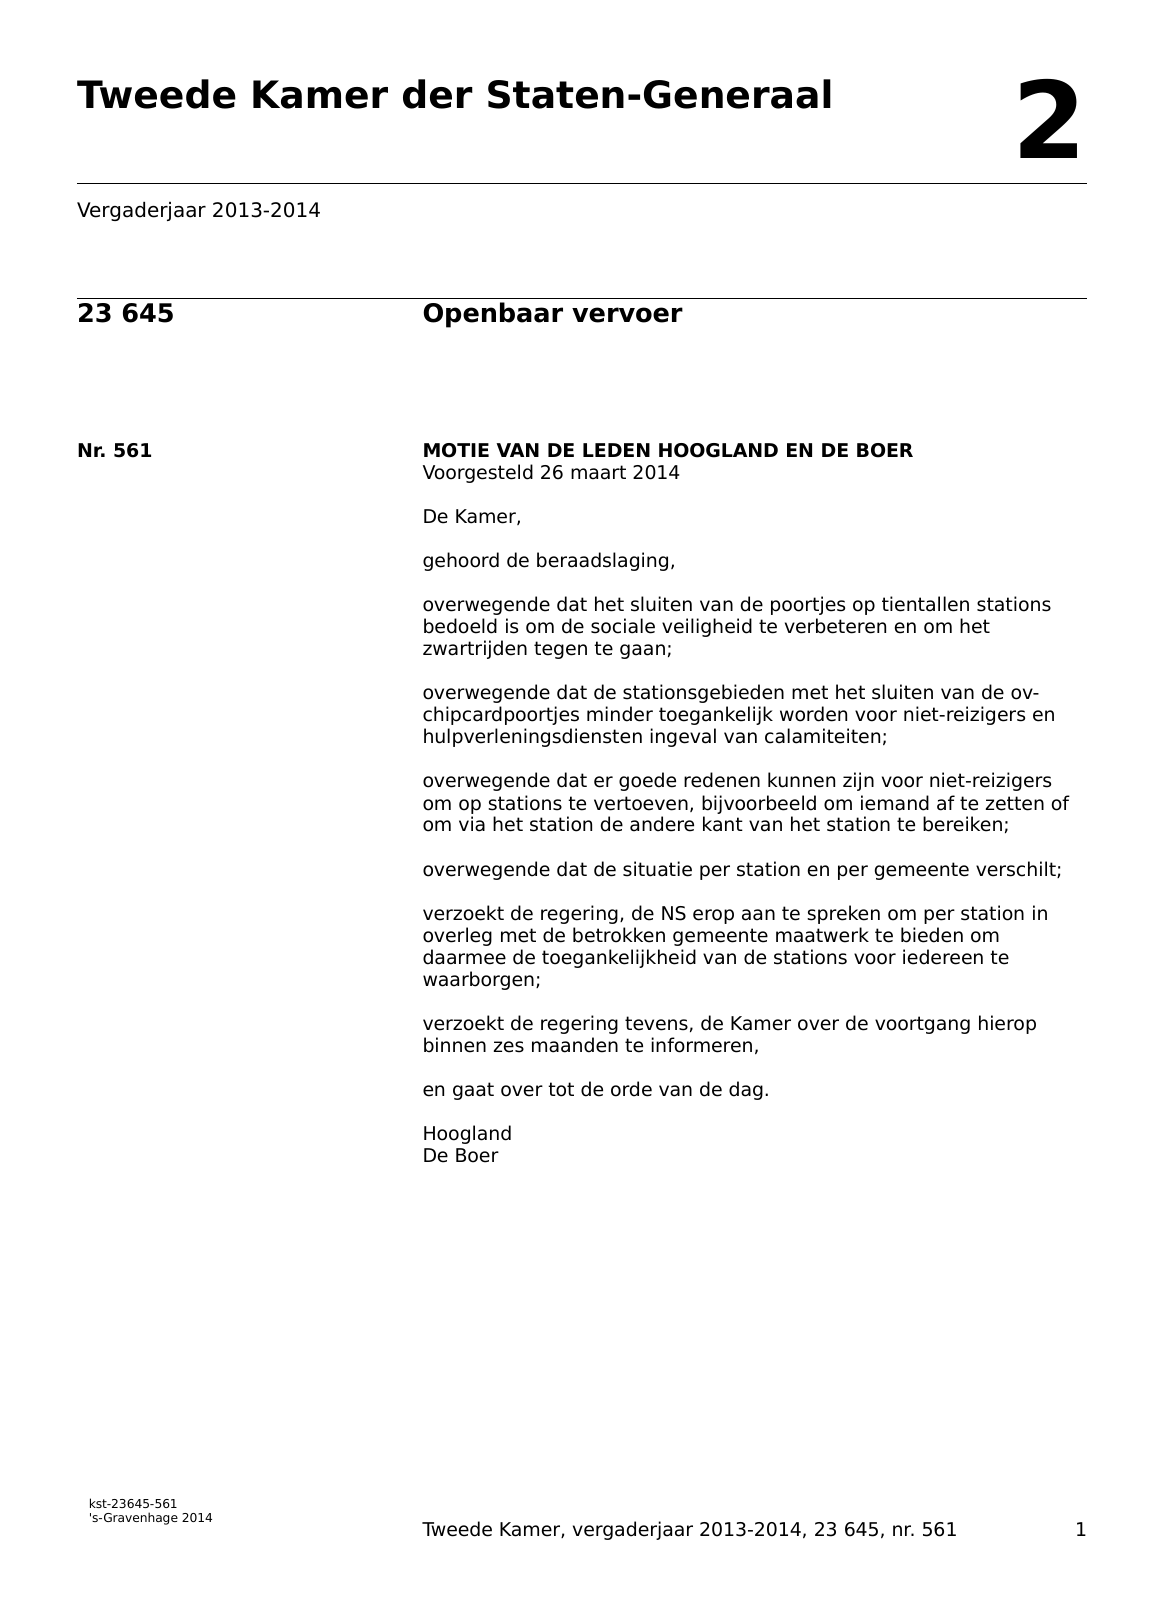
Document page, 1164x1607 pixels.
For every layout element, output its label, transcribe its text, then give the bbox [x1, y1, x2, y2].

text verzoekt de regering, de NS erop aan te spreken om per station in overleg met de betrokken gemeente maatwerk te bieden om daarmee de toegankelijkheid van de stations voor iedereen te waarborgen; [422, 903, 1087, 991]
text overwegende dat de stationsgebieden met het sluiten van de ov-chipcardpoortjes minder toegankelijk worden voor niet-reizigers en hulpverleningsdiensten ingeval van calamiteiten; [422, 682, 1087, 748]
table_header 2 [886, 59, 1087, 183]
text Hoogland [422, 1123, 1087, 1145]
text De Kamer, [422, 506, 1087, 528]
table_cell Vergaderjaar 2013-2014 [77, 184, 1087, 298]
text overwegende dat er goede redenen kunnen zijn voor niet-reizigers om op stations te vertoeven, bijvoorbeeld om iemand af te zetten of om via het station de andere kant van het station te bereiken; [422, 770, 1087, 836]
text overwegende dat de situatie per station en per gemeente verschilt; [422, 858, 1087, 881]
text kst-23645-561 [88, 1497, 323, 1511]
text overwegende dat het sluiten van de poortjes op tientallen stations bedoeld is om de sociale veiligheid te verbeteren en om het zwartrijden tegen te gaan; [422, 594, 1087, 660]
text De Boer [422, 1145, 1087, 1167]
text Voorgesteld 26 maart 2014 [422, 462, 1087, 484]
text 's-Gravenhage 2014 [88, 1511, 323, 1525]
text verzoekt de regering tevens, de Kamer over de voortgang hierop binnen zes maanden te informeren, [422, 1013, 1087, 1057]
text en gaat over tot de orde van de dag. [422, 1079, 1087, 1101]
subtitle Nr. 561 MOTIE VAN DE LEDEN HOOGLAND EN DE BOER [77, 440, 1087, 462]
subtitle 23 645 Openbaar vervoer [77, 299, 1087, 329]
table_header Tweede Kamer der Staten-Generaal [77, 59, 886, 183]
text gehoord de beraadslaging, [422, 550, 1087, 572]
